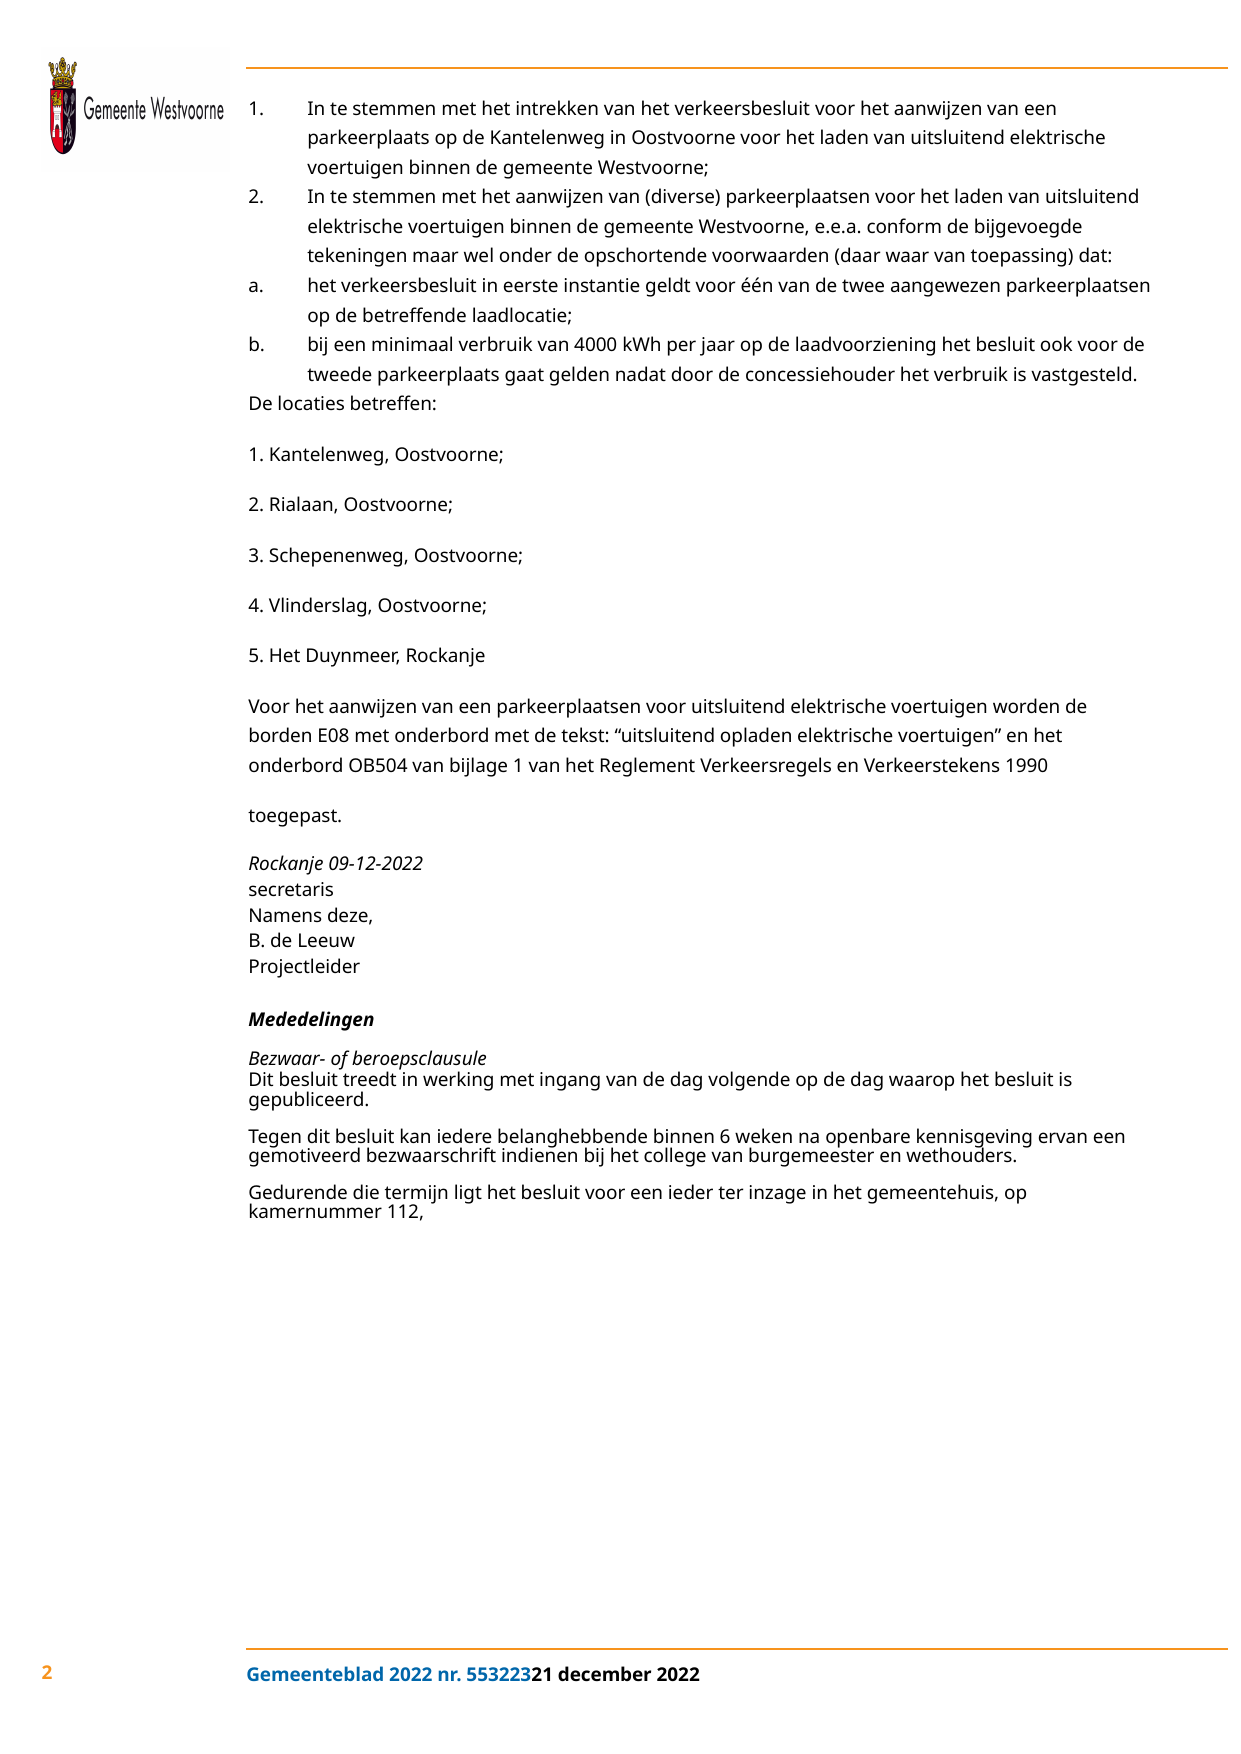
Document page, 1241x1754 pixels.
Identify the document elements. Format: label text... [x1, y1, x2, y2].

text De locaties betreffen: [248, 391, 1152, 416]
text Mededelingen [248, 1006, 1152, 1032]
text Tegen dit besluit kan iedere belanghebbende binnen 6 weken na openbare kennisgeving ervan een gemotiveerd bezwaarschrift indienen bij het college van burgemeester en wethouders. [248, 1128, 1152, 1166]
text Projectleider [248, 953, 1152, 979]
text 5. Het Duynmeer, Rockanje [248, 643, 1152, 668]
list In te stemmen met het intrekken van het verkeersbesluit voor het aanwijzen van een parkeerplaats op de Kantelenweg in Oostvoorne voor het laden van uitsluitend elektrische voertuigen binnen de gemeente Westvoorne; [248, 95, 1152, 180]
text Gedurende die termijn ligt het besluit voor een ieder ter inzage in het gemeentehuis, op kamernummer 112, [248, 1184, 1152, 1222]
text toegepast. [248, 803, 1152, 828]
list In te stemmen met het aanwijzen van (diverse) parkeerplaatsen voor het laden van uitsluitend elektrische voertuigen binnen de gemeente Westvoorne, e.e.a. conform de bijgevoegde tekeningen maar wel onder de opschortende voorwaarden (daar waar van toepassing) dat: [248, 183, 1152, 268]
text B. de Leeuw [248, 928, 1152, 953]
text Voor het aanwijzen van een parkeerplaatsen voor uitsluitend elektrische voertuigen worden de borden E08 met onderbord met de tekst: “uitsluitend opladen elektrische voertuigen” en het onderbord OB504 van bijlage 1 van het Reglement Verkeersregels en Verkeerstekens 1990 [248, 693, 1152, 778]
text Dit besluit treedt in werking met ingang van de dag volgende op de dag waarop het besluit is gepubliceerd. [248, 1071, 1152, 1110]
text 3. Schepenenweg, Oostvoorne; [248, 542, 1152, 568]
text secretaris [248, 876, 1152, 902]
picture [41, 47, 231, 172]
text Rockanje 09-12-2022 [248, 851, 1152, 876]
text 4. Vlinderslag, Oostvoorne; [248, 592, 1152, 618]
text 2. Rialaan, Oostvoorne; [248, 491, 1152, 517]
text Namens deze, [248, 902, 1152, 928]
list het verkeersbesluit in eerste instantie geldt voor één van de twee aangewezen parkeerplaatsen op de betreffende laadlocatie; [248, 272, 1152, 328]
list bij een minimaal verbruik van 4000 kWh per jaar op de laadvoorziening het besluit ook voor de tweede parkeerplaats gaat gelden nadat door de concessiehouder het verbruik is vastgesteld. [248, 331, 1152, 387]
text Bezwaar- of beroepsclausule [248, 1046, 1152, 1071]
text 1. Kantelenweg, Oostvoorne; [248, 441, 1152, 467]
